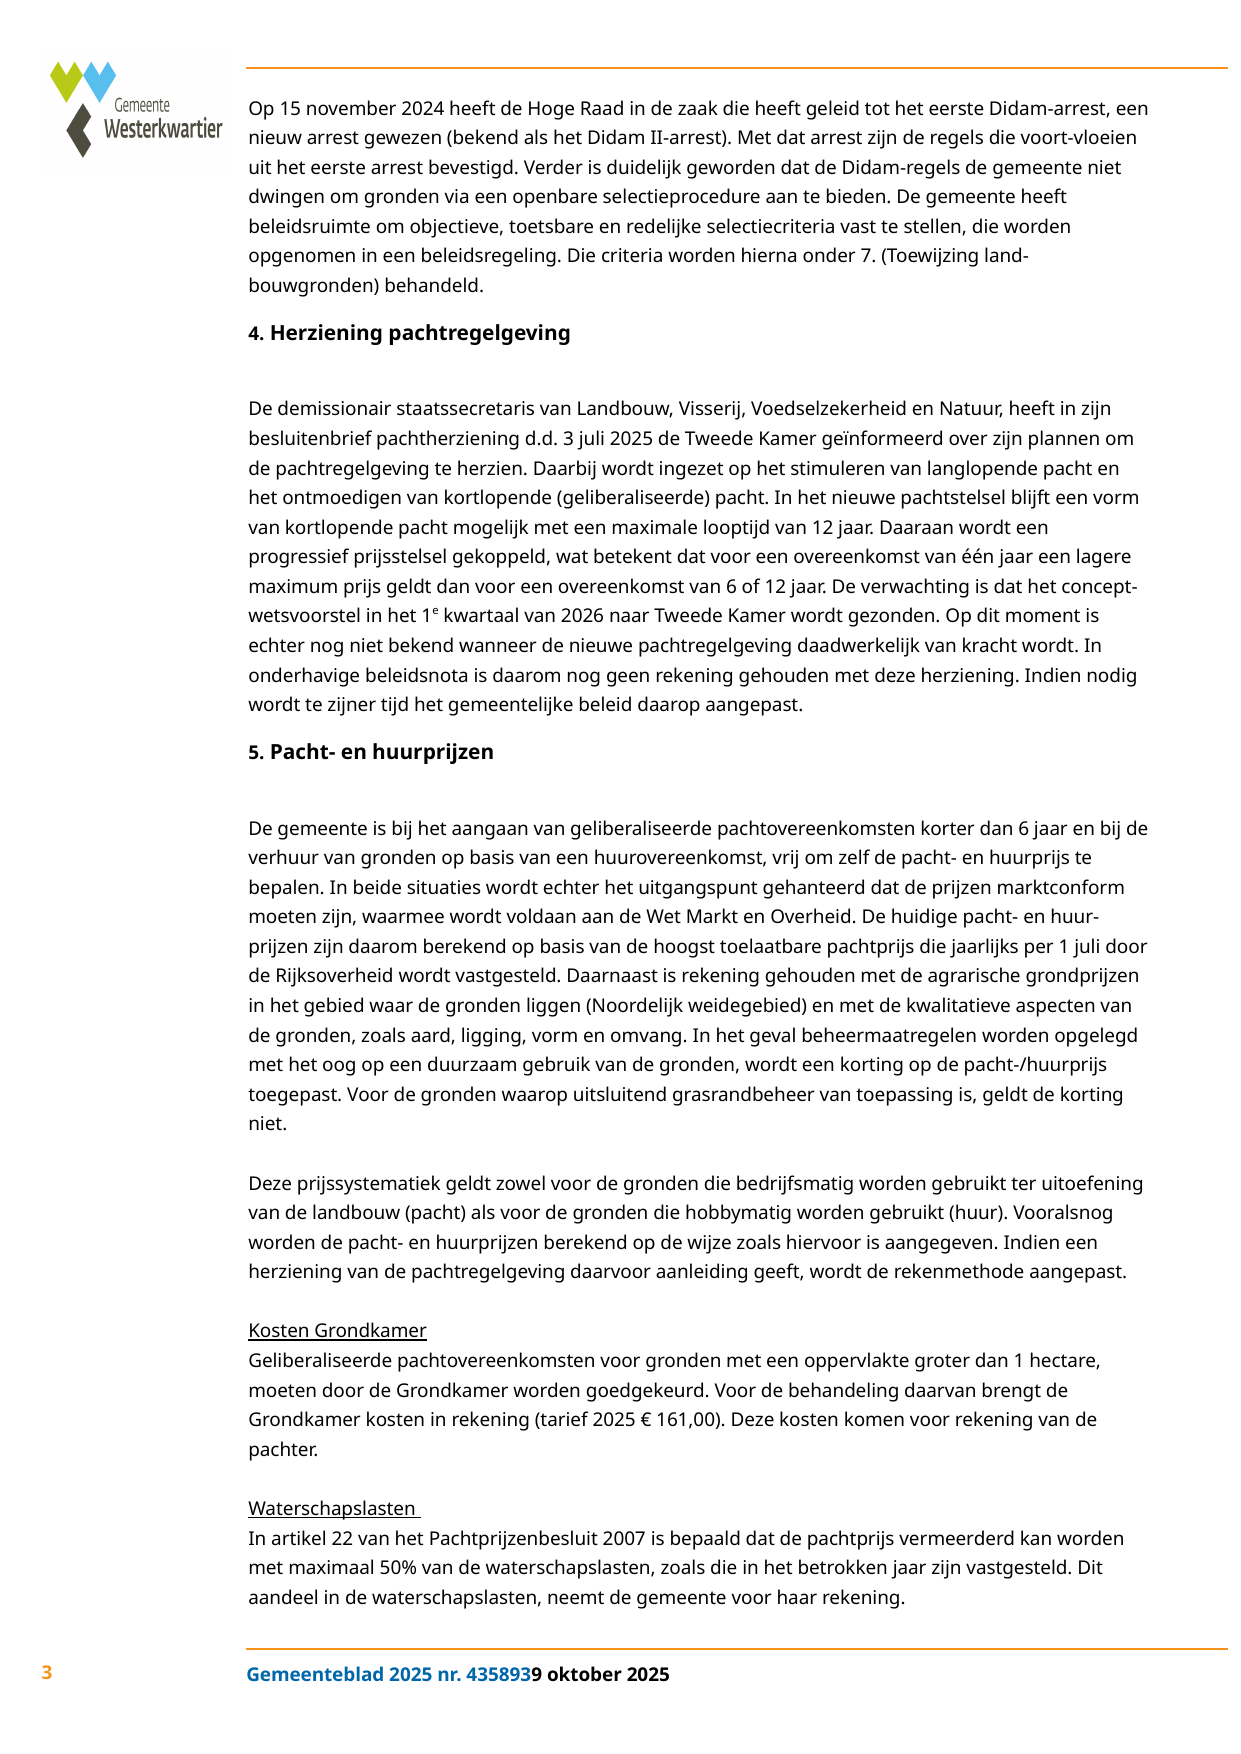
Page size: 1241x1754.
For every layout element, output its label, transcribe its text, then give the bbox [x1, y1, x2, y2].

text 5. Pacht- en huurprijzen [248, 737, 1152, 766]
text De demissionair staatssecretaris van Landbouw, Visserij, Voedselzekerheid en Natuur, heeft in zijn besluitenbrief pachtherziening d.d. 3 juli 2025 de Tweede Kamer geïnformeerd over zijn plannen om de pachtregelgeving te herzien. Daarbij wordt ingezet op het stimuleren van langlopende pacht en het ontmoedigen van kortlopende (geliberaliseerde) pacht. In het nieuwe pachtstelsel blijft een vorm van kortlopende pacht mogelijk met een maximale looptijd van 12 jaar. Daaraan wordt een progressief prijsstelsel gekoppeld, wat betekent dat voor een overeenkomst van één jaar een lagere maximum prijs geldt dan voor een overeenkomst van 6 of 12 jaar. De verwachting is dat het concept-wetsvoorstel in het 1e kwartaal van 2026 naar Tweede Kamer wordt gezonden. Op dit moment is echter nog niet bekend wanneer de nieuwe pachtregelgeving daadwerkelijk van kracht wordt. In onderhavige beleidsnota is daarom nog geen rekening gehouden met deze herziening. Indien nodig wordt te zijner tijd het gemeentelijke beleid daarop aangepast. [248, 396, 1152, 717]
text In artikel 22 van het Pachtprijzenbesluit 2007 is bepaald dat de pachtprijs vermeerderd kan worden met maximaal 50% van de waterschapslasten, zoals die in het betrokken jaar zijn vastgesteld. Dit aandeel in de waterschapslasten, neemt de gemeente voor haar rekening. [248, 1525, 1152, 1610]
text Op 15 november 2024 heeft de Hoge Raad in de zaak die heeft geleid tot het eerste Didam-arrest, een nieuw arrest gewezen (bekend als het Didam II-arrest). Met dat arrest zijn de regels die voort-vloeien uit het eerste arrest bevestigd. Verder is duidelijk geworden dat de Didam-regels de gemeente niet dwingen om gronden via een openbare selectieprocedure aan te bieden. De gemeente heeft beleidsruimte om objectieve, toetsbare en redelijke selectiecriteria vast te stellen, die worden opgenomen in een beleidsregeling. Die criteria worden hierna onder 7. (Toewijzing land-bouwgronden) behandeld. [248, 95, 1152, 298]
text Waterschapslasten [248, 1495, 1152, 1521]
picture [41, 47, 231, 172]
text 4. Herziening pachtregelgeving [248, 318, 1152, 346]
text Geliberaliseerde pachtovereenkomsten voor gronden met een oppervlakte groter dan 1 hectare, moeten door de Grondkamer worden goedgekeurd. Voor de behandeling daarvan brengt de Grondkamer kosten in rekening (tarief 2025 € 161,00). Deze kosten komen voor rekening van de pachter. [248, 1347, 1152, 1462]
text De gemeente is bij het aangaan van geliberaliseerde pachtovereenkomsten korter dan 6 jaar en bij de verhuur van gronden op basis van een huurovereenkomst, vrij om zelf de pacht- en huurprijs te bepalen. In beide situaties wordt echter het uitgangspunt gehanteerd dat de prijzen marktconform moeten zijn, waarmee wordt voldaan aan de Wet Markt en Overheid. De huidige pacht- en huur-prijzen zijn daarom berekend op basis van de hoogst toelaatbare pachtprijs die jaarlijks per 1 juli door de Rijksoverheid wordt vastgesteld. Daarnaast is rekening gehouden met de agrarische grondprijzen in het gebied waar de gronden liggen (Noordelijk weidegebied) en met de kwalitatieve aspecten van de gronden, zoals aard, ligging, vorm en omvang. In het geval beheermaatregelen worden opgelegd met het oog op een duurzaam gebruik van de gronden, wordt een korting op de pacht-/huurprijs toegepast. Voor de gronden waarop uitsluitend grasrandbeheer van toepassing is, geldt de korting niet. [248, 815, 1152, 1136]
text Deze prijssystematiek geldt zowel voor de gronden die bedrijfsmatig worden gebruikt ter uitoefening van de landbouw (pacht) als voor de gronden die hobbymatig worden gebruikt (huur). Vooralsnog worden de pacht- en huurprijzen berekend op de wijze zoals hiervoor is aangegeven. Indien een herziening van de pachtregelgeving daarvoor aanleiding geeft, wordt de rekenmethode aangepast. [248, 1170, 1152, 1284]
text Kosten Grondkamer [248, 1318, 1152, 1343]
